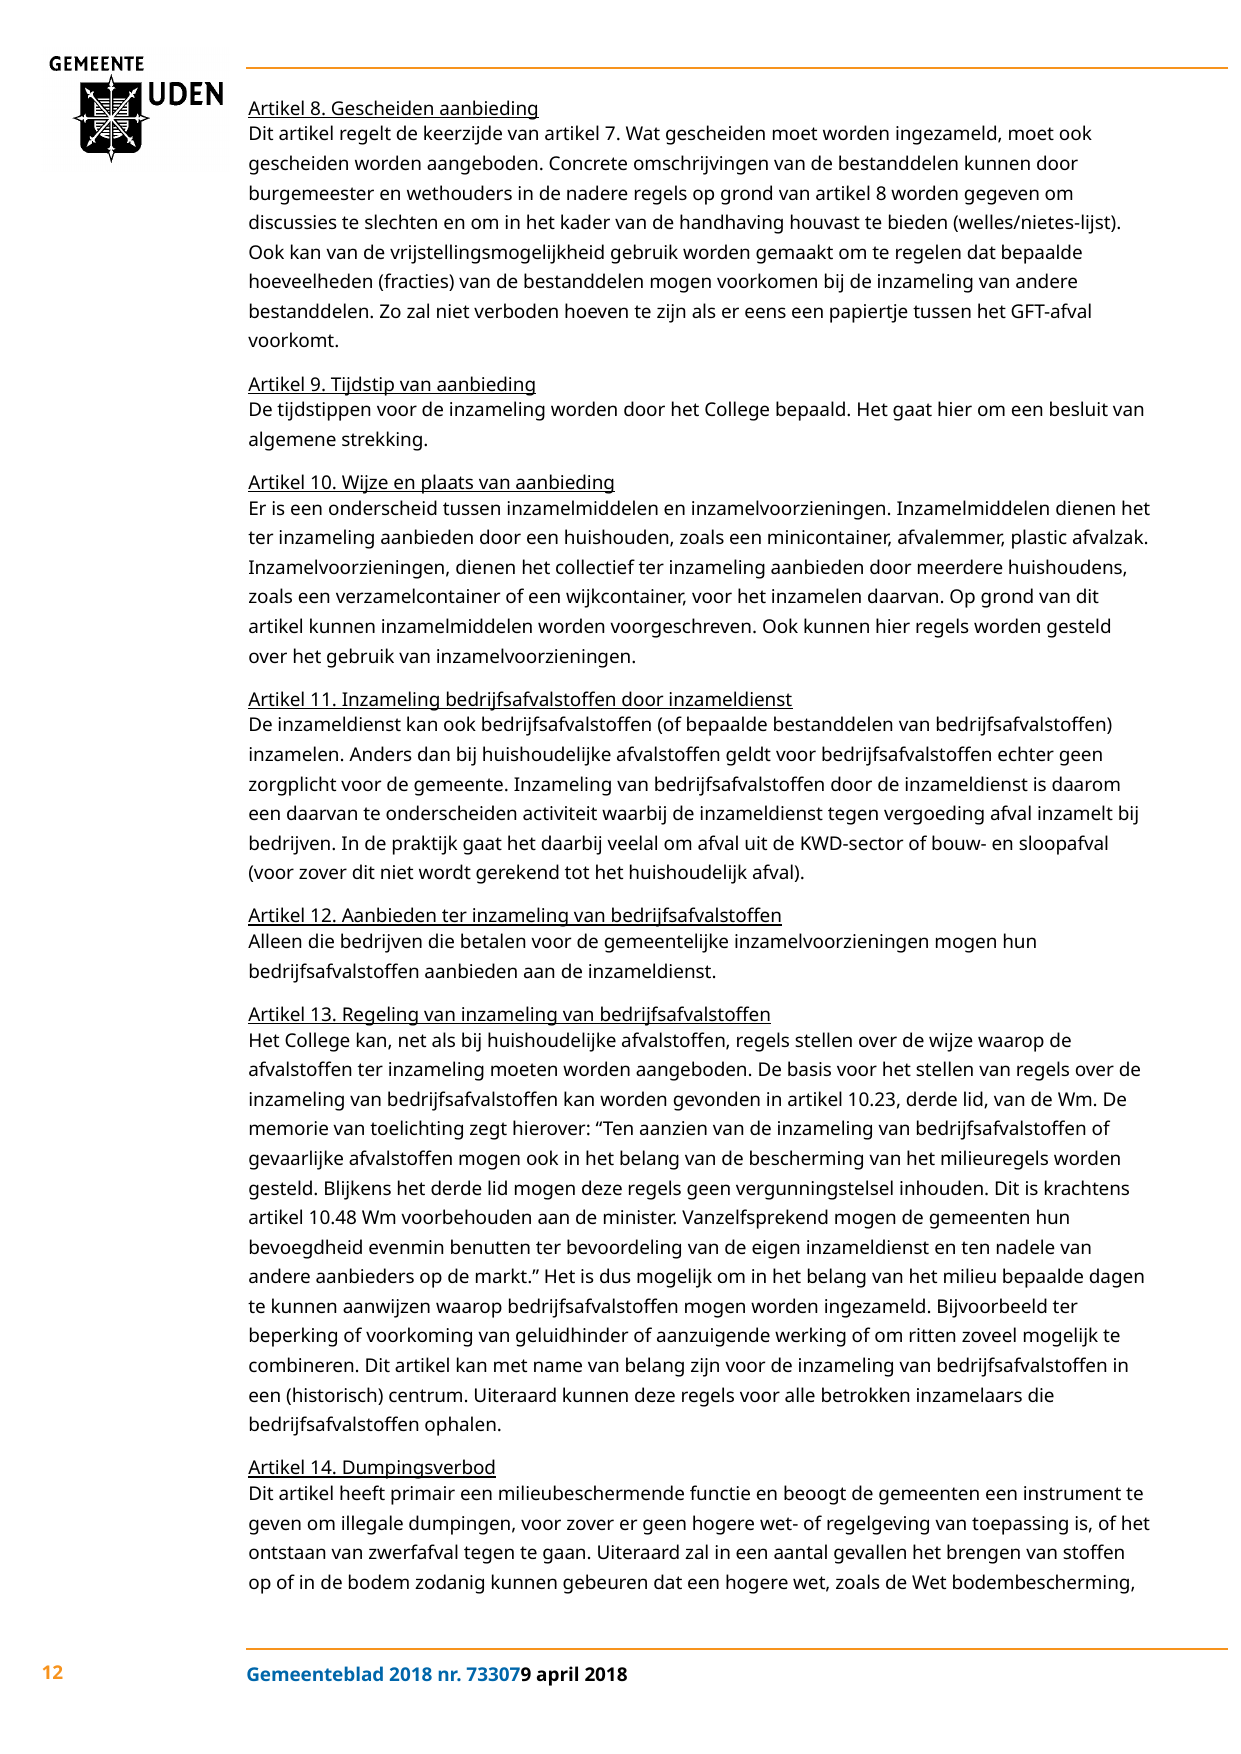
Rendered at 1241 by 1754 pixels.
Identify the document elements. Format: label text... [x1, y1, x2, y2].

text Alleen die bedrijven die betalen voor de gemeentelijke inzamelvoorzieningen mogen hun bedrijfsafvalstoffen aanbieden aan de inzameldienst. [248, 928, 1152, 984]
text Artikel 11. Inzameling bedrijfsafvalstoffen door inzameldienst [248, 686, 1152, 712]
text Artikel 9. Tijdstip van aanbieding [248, 371, 1152, 396]
text Artikel 12. Aanbieden ter inzameling van bedrijfsafvalstoffen [248, 903, 1152, 928]
text Artikel 8. Gescheiden aanbieding [248, 95, 1152, 121]
text Dit artikel regelt de keerzijde van artikel 7. Wat gescheiden moet worden ingezameld, moet ook gescheiden worden aangeboden. Concrete omschrijvingen van de bestanddelen kunnen door burgemeester en wethouders in de nadere regels op grond van artikel 8 worden gegeven om discussies te slechten en om in het kader van de handhaving houvast te bieden (welles/nietes-lijst). Ook kan van de vrijstellingsmogelijkheid gebruik worden gemaakt om te regelen dat bepaalde hoeveelheden (fracties) van de bestanddelen mogen voorkomen bij de inzameling van andere bestanddelen. Zo zal niet verboden hoeven te zijn als er eens een papiertje tussen het GFT-afval voorkomt. [248, 121, 1152, 353]
text Artikel 14. Dumpingsverbod [248, 1454, 1152, 1480]
text Er is een onderscheid tussen inzamelmiddelen en inzamelvoorzieningen. Inzamelmiddelen dienen het ter inzameling aanbieden door een huishouden, zoals een minicontainer, afvalemmer, plastic afvalzak. Inzamelvoorzieningen, dienen het collectief ter inzameling aanbieden door meerdere huishoudens, zoals een verzamelcontainer of een wijkcontainer, voor het inzamelen daarvan. Op grond van dit artikel kunnen inzamelmiddelen worden voorgeschreven. Ook kunnen hier regels worden gesteld over het gebruik van inzamelvoorzieningen. [248, 495, 1152, 668]
picture [41, 47, 231, 172]
text Artikel 13. Regeling van inzameling van bedrijfsafvalstoffen [248, 1001, 1152, 1027]
text Het College kan, net als bij huishoudelijke afvalstoffen, regels stellen over de wijze waarop de afvalstoffen ter inzameling moeten worden aangeboden. De basis voor het stellen van regels over de inzameling van bedrijfsafvalstoffen kan worden gevonden in artikel 10.23, derde lid, van de Wm. De memorie van toelichting zegt hierover: “Ten aanzien van de inzameling van bedrijfsafvalstoffen of gevaarlijke afvalstoffen mogen ook in het belang van de bescherming van het milieuregels worden gesteld. Blijkens het derde lid mogen deze regels geen vergunningstelsel inhouden. Dit is krachtens artikel 10.48 Wm voorbehouden aan de minister. Vanzelfsprekend mogen de gemeenten hun bevoegdheid evenmin benutten ter bevoordeling van de eigen inzameldienst en ten nadele van andere aanbieders op de markt.” Het is dus mogelijk om in het belang van het milieu bepaalde dagen te kunnen aanwijzen waarop bedrijfsafvalstoffen mogen worden ingezameld. Bijvoorbeeld ter beperking of voorkoming van geluidhinder of aanzuigende werking of om ritten zoveel mogelijk te combineren. Dit artikel kan met name van belang zijn voor de inzameling van bedrijfsafvalstoffen in een (historisch) centrum. Uiteraard kunnen deze regels voor alle betrokken inzamelaars die bedrijfsafvalstoffen ophalen. [248, 1027, 1152, 1437]
text De tijdstippen voor de inzameling worden door het College bepaald. Het gaat hier om een besluit van algemene strekking. [248, 396, 1152, 452]
text De inzameldienst kan ook bedrijfsafvalstoffen (of bepaalde bestanddelen van bedrijfsafvalstoffen) inzamelen. Anders dan bij huishoudelijke afvalstoffen geldt voor bedrijfsafvalstoffen echter geen zorgplicht voor de gemeente. Inzameling van bedrijfsafvalstoffen door de inzameldienst is daarom een daarvan te onderscheiden activiteit waarbij de inzameldienst tegen vergoeding afval inzamelt bij bedrijven. In de praktijk gaat het daarbij veelal om afval uit de KWD-sector of bouw- en sloopafval (voor zover dit niet wordt gerekend tot het huishoudelijk afval). [248, 712, 1152, 885]
text Artikel 10. Wijze en plaats van aanbieding [248, 469, 1152, 495]
text Dit artikel heeft primair een milieubeschermende functie en beoogt de gemeenten een instrument te geven om illegale dumpingen, voor zover er geen hogere wet- of regelgeving van toepassing is, of het ontstaan van zwerfafval tegen te gaan. Uiteraard zal in een aantal gevallen het brengen van stoffen op of in de bodem zodanig kunnen gebeuren dat een hogere wet, zoals de Wet bodembescherming, [248, 1480, 1152, 1595]
